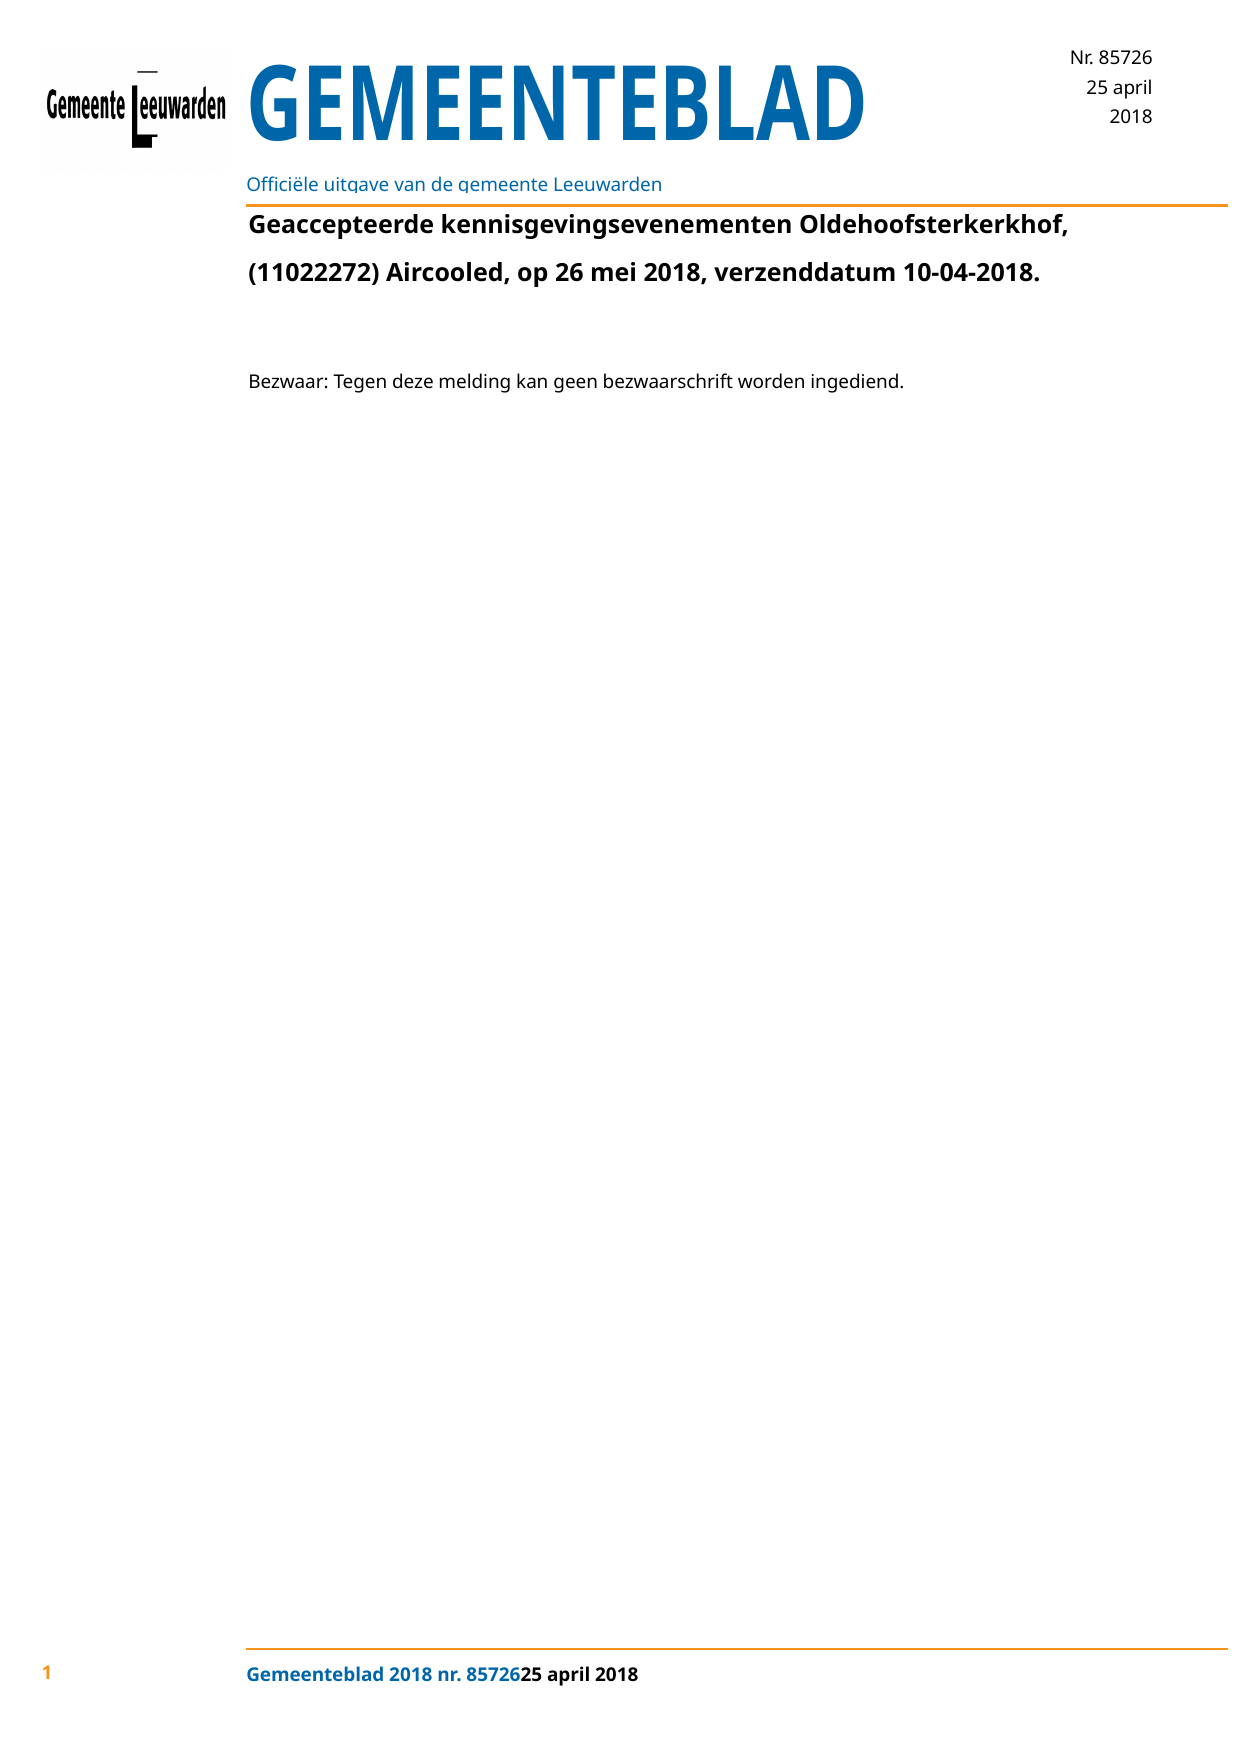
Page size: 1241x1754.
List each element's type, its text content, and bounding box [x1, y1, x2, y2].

picture [41, 47, 231, 172]
text Bezwaar: Tegen deze melding kan geen bezwaarschrift worden ingediend. [248, 368, 1152, 394]
text Geaccepteerde kennisgevingsevenementen Oldehoofsterkerkhof, (11022272) Aircooled, op 26 mei 2018, verzenddatum 10-04-2018. [248, 207, 1152, 288]
